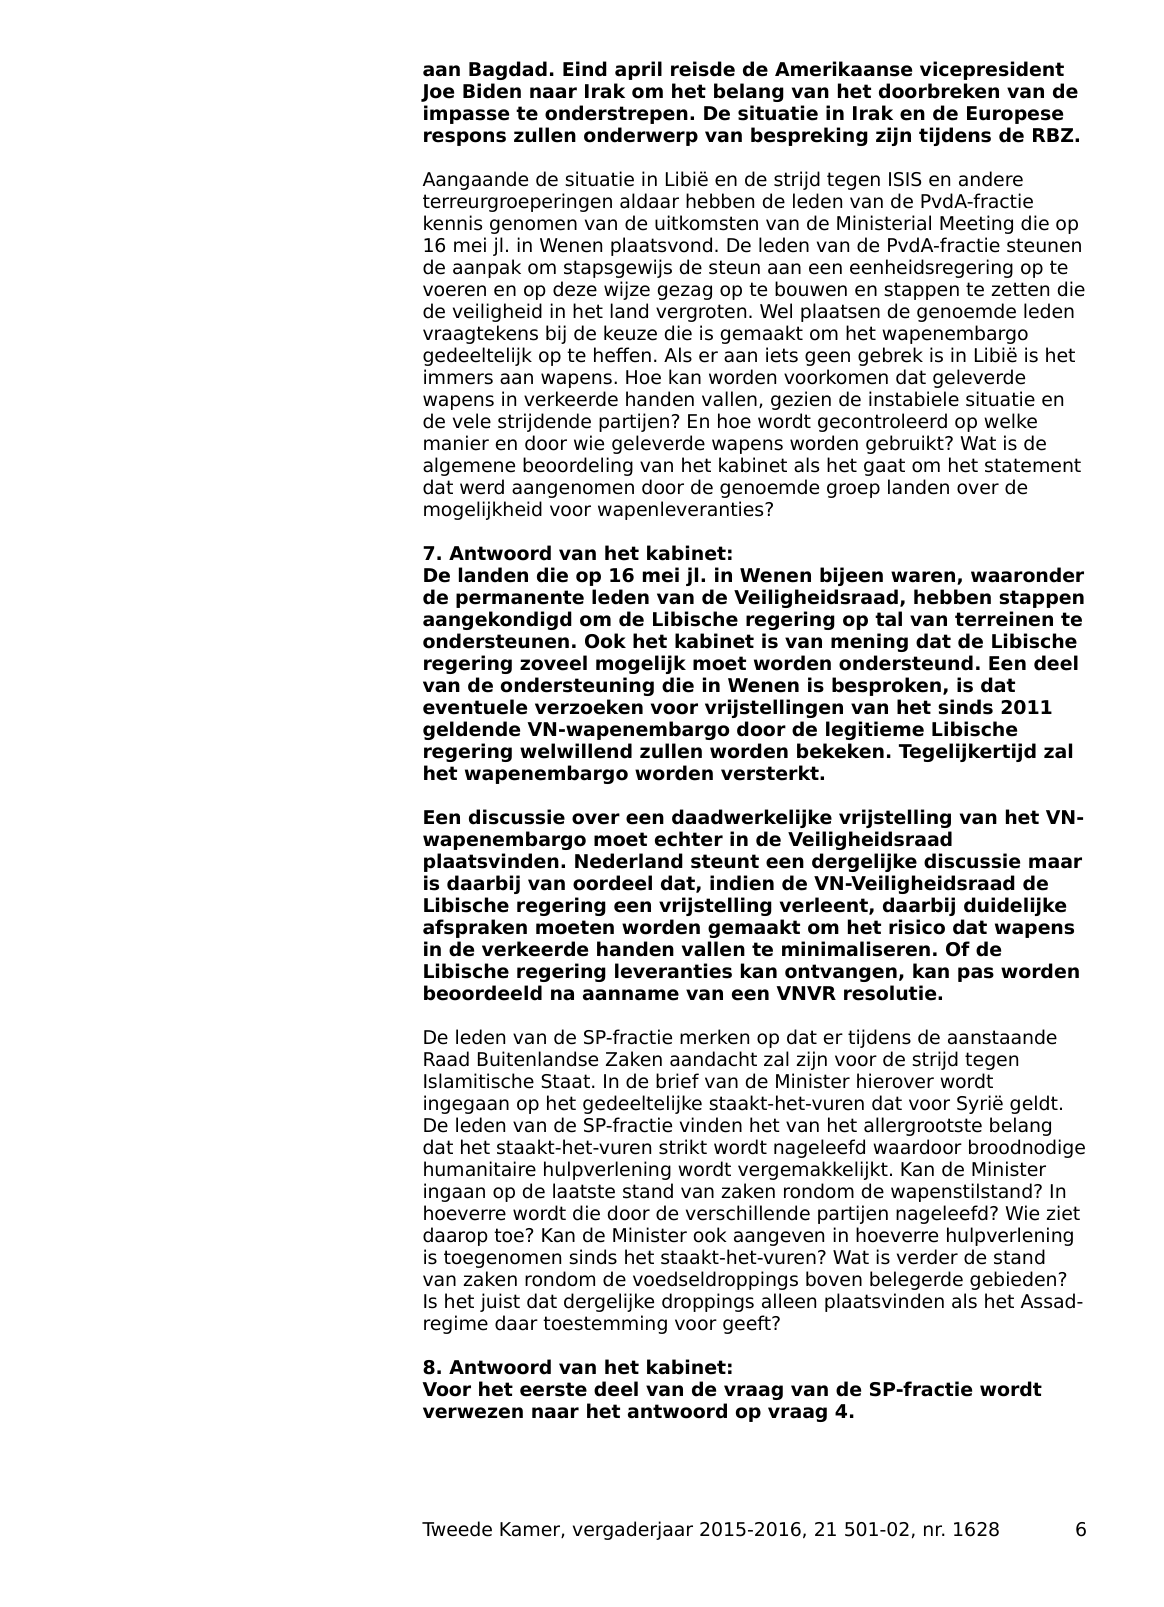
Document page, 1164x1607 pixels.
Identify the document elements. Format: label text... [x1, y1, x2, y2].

text De landen die op 16 mei jl. in Wenen bijeen waren, waaronder de permanente leden van de Veiligheidsraad, hebben stappen aangekondigd om de Libische regering op tal van terreinen te ondersteunen. Ook het kabinet is van mening dat de Libische regering zoveel mogelijk moet worden ondersteund. Een deel van de ondersteuning die in Wenen is besproken, is dat eventuele verzoeken voor vrijstellingen van het sinds 2011 geldende VN-wapenembargo door de legitieme Libische regering welwillend zullen worden bekeken. Tegelijkertijd zal het wapenembargo worden versterkt. [422, 565, 1087, 785]
text aan Bagdad. Eind april reisde de Amerikaanse vicepresident Joe Biden naar Irak om het belang van het doorbreken van de impasse te onderstrepen. De situatie in Irak en de Europese respons zullen onderwerp van bespreking zijn tijdens de RBZ. [422, 59, 1087, 147]
text Aangaande de situatie in Libië en de strijd tegen ISIS en andere terreurgroeperingen aldaar hebben de leden van de PvdA-fractie kennis genomen van de uitkomsten van de Ministerial Meeting die op 16 mei jl. in Wenen plaatsvond. De leden van de PvdA-fractie steunen de aanpak om stapsgewijs de steun aan een eenheidsregering op te voeren en op deze wijze gezag op te bouwen en stappen te zetten die de veiligheid in het land vergroten. Wel plaatsen de genoemde leden vraagtekens bij de keuze die is gemaakt om het wapenembargo gedeeltelijk op te heffen. Als er aan iets geen gebrek is in Libië is het immers aan wapens. Hoe kan worden voorkomen dat geleverde wapens in verkeerde handen vallen, gezien de instabiele situatie en de vele strijdende partijen? En hoe wordt gecontroleerd op welke manier en door wie geleverde wapens worden gebruikt? Wat is de algemene beoordeling van het kabinet als het gaat om het statement dat werd aangenomen door de genoemde groep landen over de mogelijkheid voor wapenleveranties? [422, 169, 1087, 521]
text 8. Antwoord van het kabinet: [422, 1357, 1087, 1379]
text Een discussie over een daadwerkelijke vrijstelling van het VN-wapenembargo moet echter in de Veiligheidsraad plaatsvinden. Nederland steunt een dergelijke discussie maar is daarbij van oordeel dat, indien de VN-Veiligheidsraad de Libische regering een vrijstelling verleent, daarbij duidelijke afspraken moeten worden gemaakt om het risico dat wapens in de verkeerde handen vallen te minimaliseren. Of de Libische regering leveranties kan ontvangen, kan pas worden beoordeeld na aanname van een VNVR resolutie. [422, 807, 1087, 1005]
text De leden van de SP-fractie merken op dat er tijdens de aanstaande Raad Buitenlandse Zaken aandacht zal zijn voor de strijd tegen Islamitische Staat. In de brief van de Minister hierover wordt ingegaan op het gedeeltelijke staakt-het-vuren dat voor Syrië geldt. De leden van de SP-fractie vinden het van het allergrootste belang dat het staakt-het-vuren strikt wordt nageleefd waardoor broodnodige humanitaire hulpverlening wordt vergemakkelijkt. Kan de Minister ingaan op de laatste stand van zaken rondom de wapenstilstand? In hoeverre wordt die door de verschillende partijen nageleefd? Wie ziet daarop toe? Kan de Minister ook aangeven in hoeverre hulpverlening is toegenomen sinds het staakt-het-vuren? Wat is verder de stand van zaken rondom de voedseldroppings boven belegerde gebieden? Is het juist dat dergelijke droppings alleen plaatsvinden als het Assad-regime daar toestemming voor geeft? [422, 1027, 1087, 1335]
text 7. Antwoord van het kabinet: [422, 543, 1087, 565]
text Voor het eerste deel van de vraag van de SP-fractie wordt verwezen naar het antwoord op vraag 4. [422, 1379, 1087, 1423]
